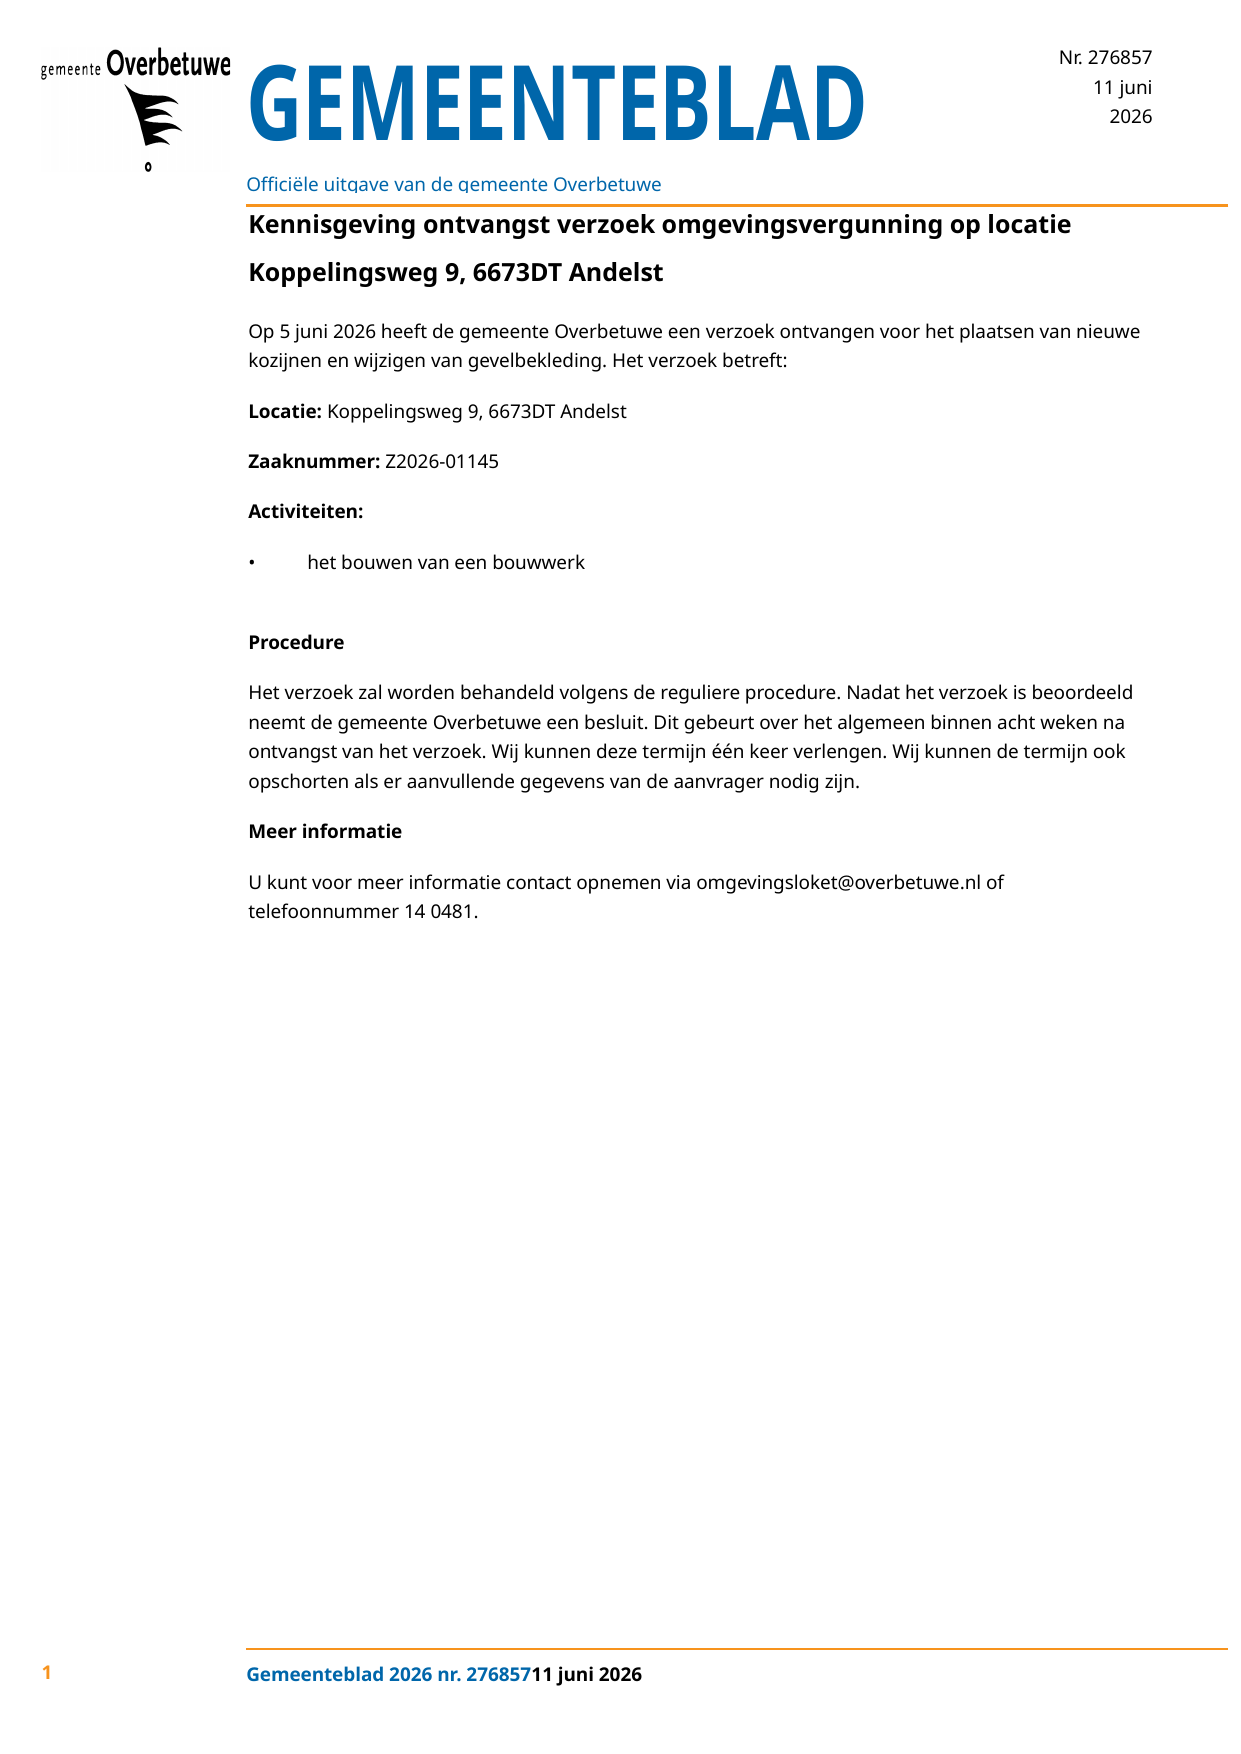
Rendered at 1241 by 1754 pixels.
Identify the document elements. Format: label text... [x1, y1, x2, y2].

text Op 5 juni 2026 heeft de gemeente Overbetuwe een verzoek ontvangen voor het plaatsen van nieuwe kozijnen en wijzigen van gevelbekleding. Het verzoek betreft: [248, 318, 1152, 373]
text Procedure [248, 629, 1152, 655]
text Locatie: Koppelingsweg 9, 6673DT Andelst [248, 398, 1152, 424]
list het bouwen van een bouwwerk [248, 549, 1152, 575]
text Meer informatie [248, 819, 1152, 844]
text U kunt voor meer informatie contact opnemen via omgevingsloket@overbetuwe.nl of telefoonnummer 14 0481. [248, 869, 1152, 924]
text Het verzoek zal worden behandeld volgens de reguliere procedure. Nadat het verzoek is beoordeeld neemt de gemeente Overbetuwe een besluit. Dit gebeurt over het algemeen binnen acht weken na ontvangst van het verzoek. Wij kunnen deze termijn één keer verlengen. Wij kunnen de termijn ook opschorten als er aanvullende gegevens van de aanvrager nodig zijn. [248, 679, 1152, 794]
text Activiteiten: [248, 499, 1152, 524]
text Kennisgeving ontvangst verzoek omgevingsvergunning op locatie Koppelingsweg 9, 6673DT Andelst [248, 207, 1152, 288]
text Zaaknummer: Z2026-01145 [248, 448, 1152, 474]
picture [41, 47, 231, 172]
